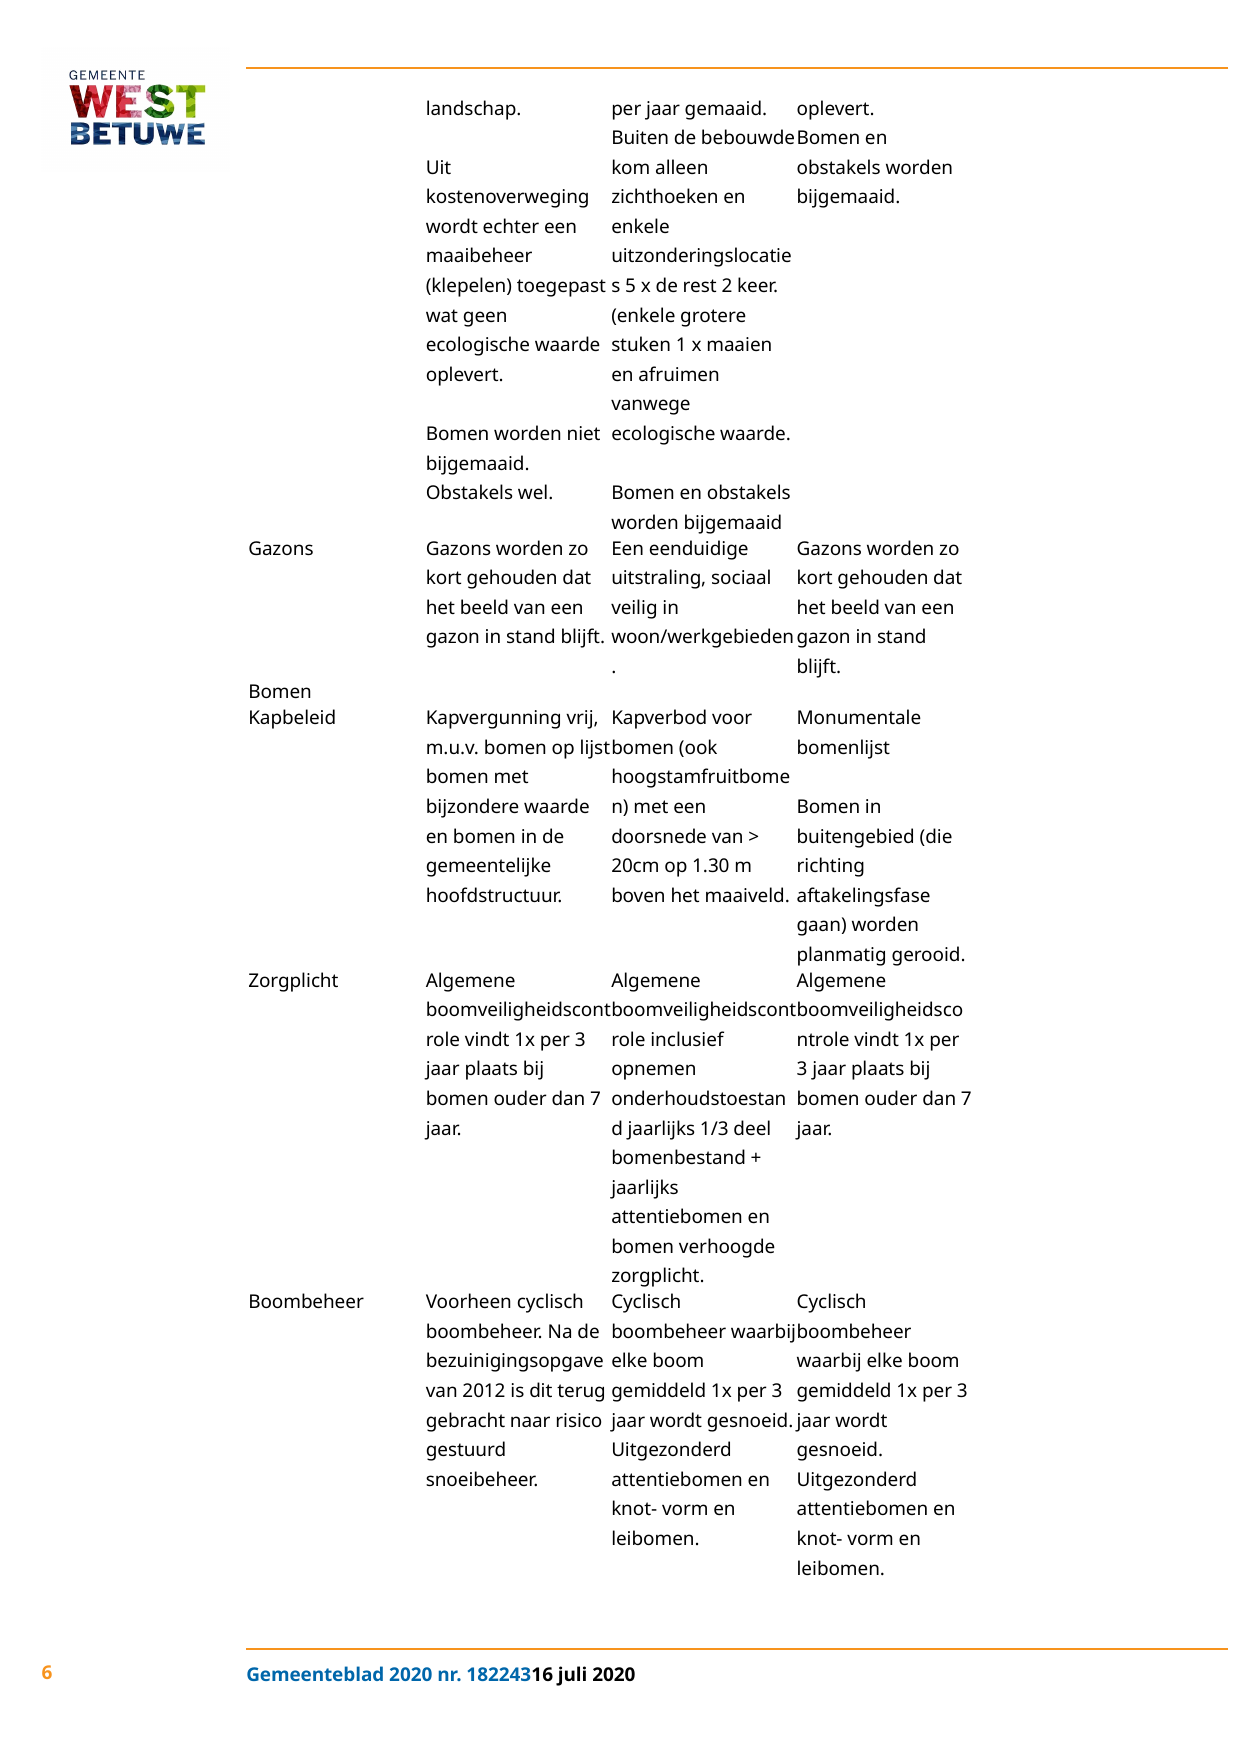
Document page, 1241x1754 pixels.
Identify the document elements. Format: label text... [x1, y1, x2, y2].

table_cell Zorgplicht [248, 967, 426, 1288]
table_cell oplevert. Bomen en obstakels worden bijgemaaid. [796, 95, 974, 535]
table_cell Gazons worden zo kort gehouden dat het beeld van een gazon in stand blijft. [796, 535, 974, 679]
table_cell Kapverbod voor bomen (ook hoogstamfruitbomen) met een doorsnede van > 20cm op 1.30 m boven het maaiveld. [611, 705, 796, 967]
table_cell Algemene boomveiligheidscontrole vindt 1x per 3 jaar plaats bij bomen ouder dan 7 jaar. [426, 967, 611, 1288]
table_cell Bomen [248, 679, 1152, 704]
table_cell Cyclisch boombeheer waarbij elke boom gemiddeld 1x per 3 jaar wordt gesnoeid. Uitgezonderd attentiebomen en knot- vorm en leibomen. [611, 1289, 796, 1610]
picture [41, 47, 231, 172]
table_cell Gazons worden zo kort gehouden dat het beeld van een gazon in stand blijft. [426, 535, 611, 679]
table_cell landschap. Uit kostenoverweging wordt echter een maaibeheer (klepelen) toegepast wat geen ecologische waarde oplevert. Bomen worden niet bijgemaaid. Obstakels wel. [426, 95, 611, 535]
table_cell Boombeheer [248, 1289, 426, 1610]
table_cell Een eenduidige uitstraling, sociaal veilig in woon/werkgebieden. [611, 535, 796, 679]
table_cell Kapvergunning vrij, m.u.v. bomen op lijst bomen met bijzondere waarde en bomen in de gemeentelijke hoofdstructuur. [426, 705, 611, 967]
table_cell Cyclisch boombeheer waarbij elke boom gemiddeld 1x per 3 jaar wordt gesnoeid. Uitgezonderd attentiebomen en knot- vorm en leibomen. [796, 1289, 974, 1610]
table_cell Voorheen cyclisch boombeheer. Na de bezuinigingsopgave van 2012 is dit terug gebracht naar risico gestuurd snoeibeheer. [426, 1289, 611, 1610]
table_cell Monumentale bomenlijst Bomen in buitengebied (die richting aftakelingsfase gaan) worden planmatig gerooid. [796, 705, 974, 967]
table_cell Gazons [248, 535, 426, 679]
table_cell Kapbeleid [248, 705, 426, 967]
table_cell per jaar gemaaid. Buiten de bebouwde kom alleen zichthoeken en enkele uitzonderingslocaties 5 x de rest 2 keer. (enkele grotere stuken 1 x maaien en afruimen vanwege ecologische waarde. Bomen en obstakels worden bijgemaaid [611, 95, 796, 535]
table_cell [248, 95, 426, 535]
table_cell Algemene boomveiligheidscontrole vindt 1x per 3 jaar plaats bij bomen ouder dan 7 jaar. [796, 967, 974, 1288]
table_cell Algemene boomveiligheidscontrole inclusief opnemen onderhoudstoestand jaarlijks 1/3 deel bomenbestand + jaarlijks attentiebomen en bomen verhoogde zorgplicht. [611, 967, 796, 1288]
